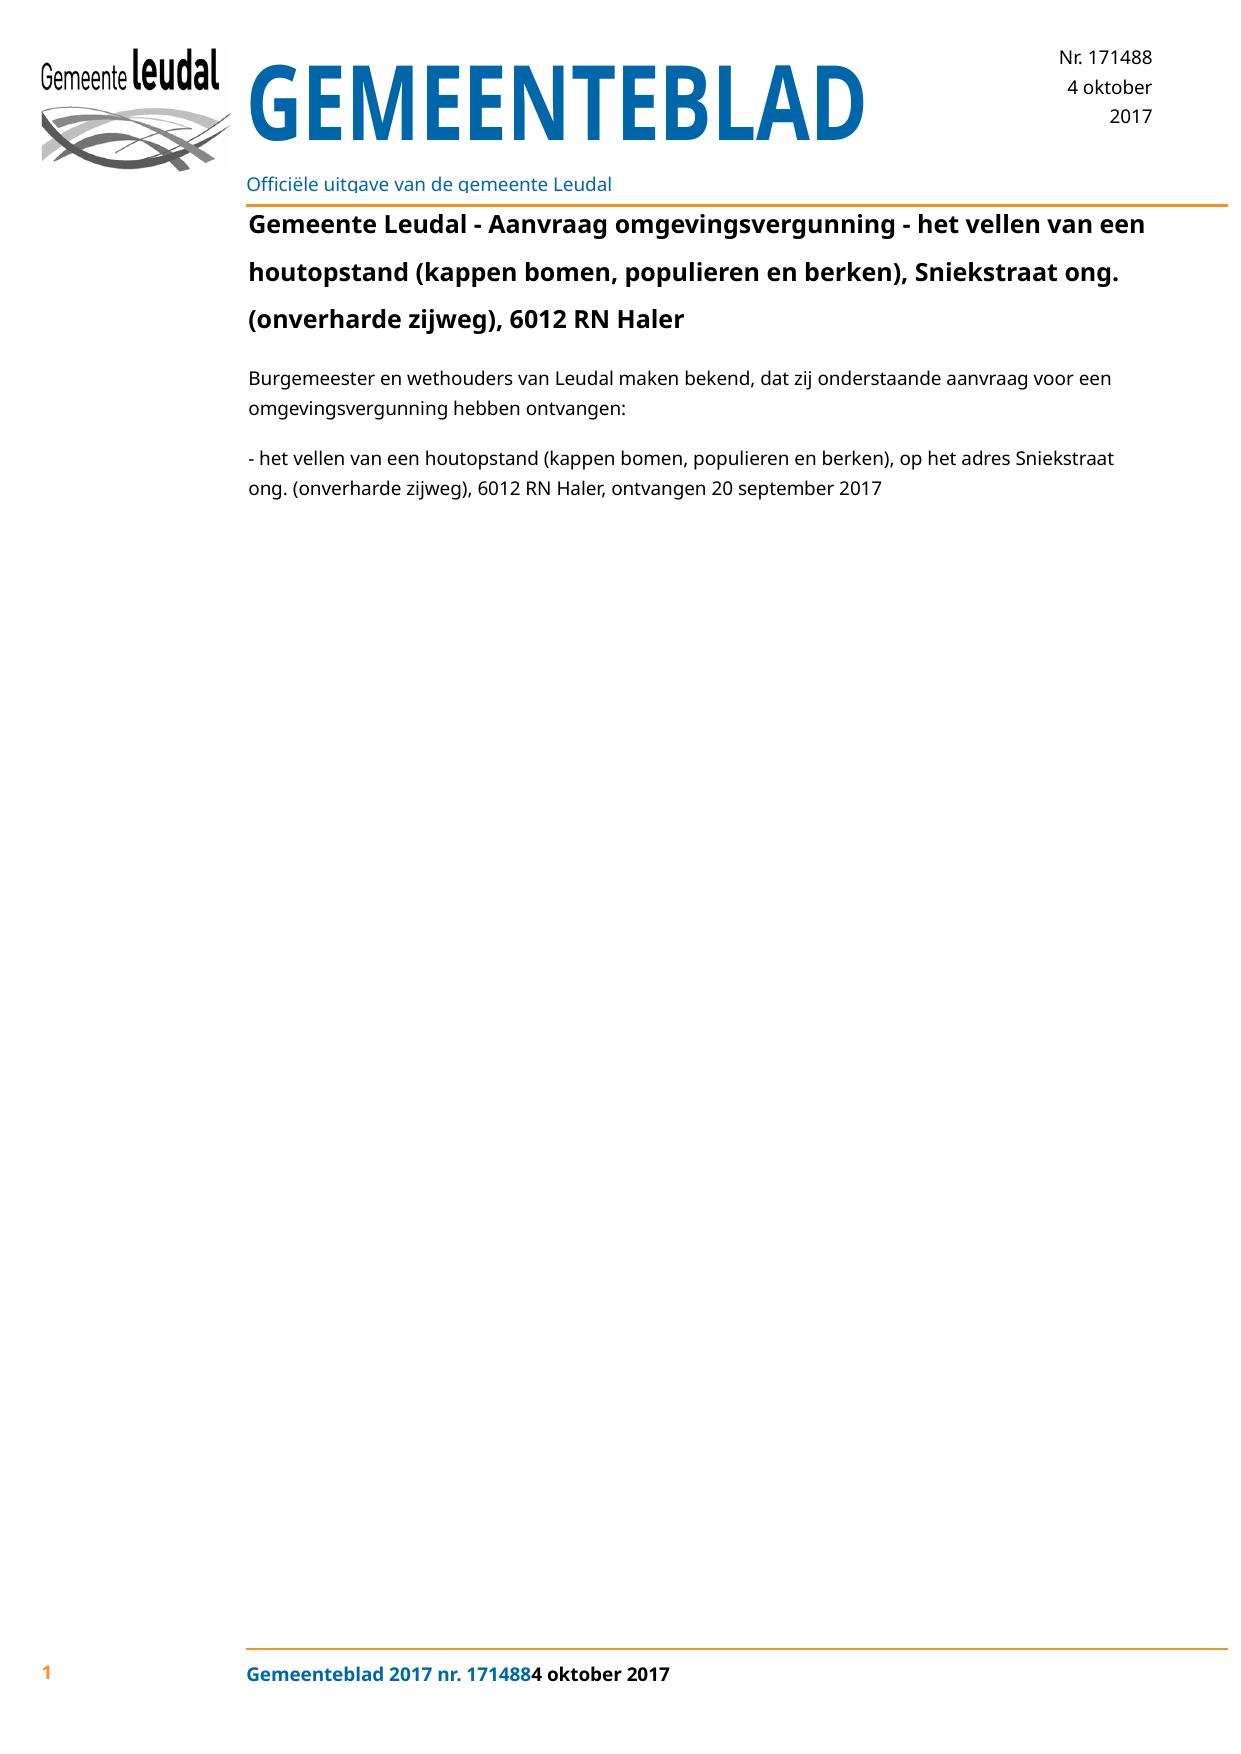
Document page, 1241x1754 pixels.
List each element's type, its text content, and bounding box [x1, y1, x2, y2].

picture [41, 47, 231, 172]
text Burgemeester en wethouders van Leudal maken bekend, dat zij onderstaande aanvraag voor een omgevingsvergunning hebben ontvangen: [248, 366, 1152, 421]
text - het vellen van een houtopstand (kappen bomen, populieren en berken), op het adres Sniekstraat ong. (onverharde zijweg), 6012 RN Haler, ontvangen 20 september 2017 [248, 446, 1152, 501]
text Gemeente Leudal - Aanvraag omgevingsvergunning - het vellen van een houtopstand (kappen bomen, populieren en berken), Sniekstraat ong. (onverharde zijweg), 6012 RN Haler [248, 207, 1152, 336]
